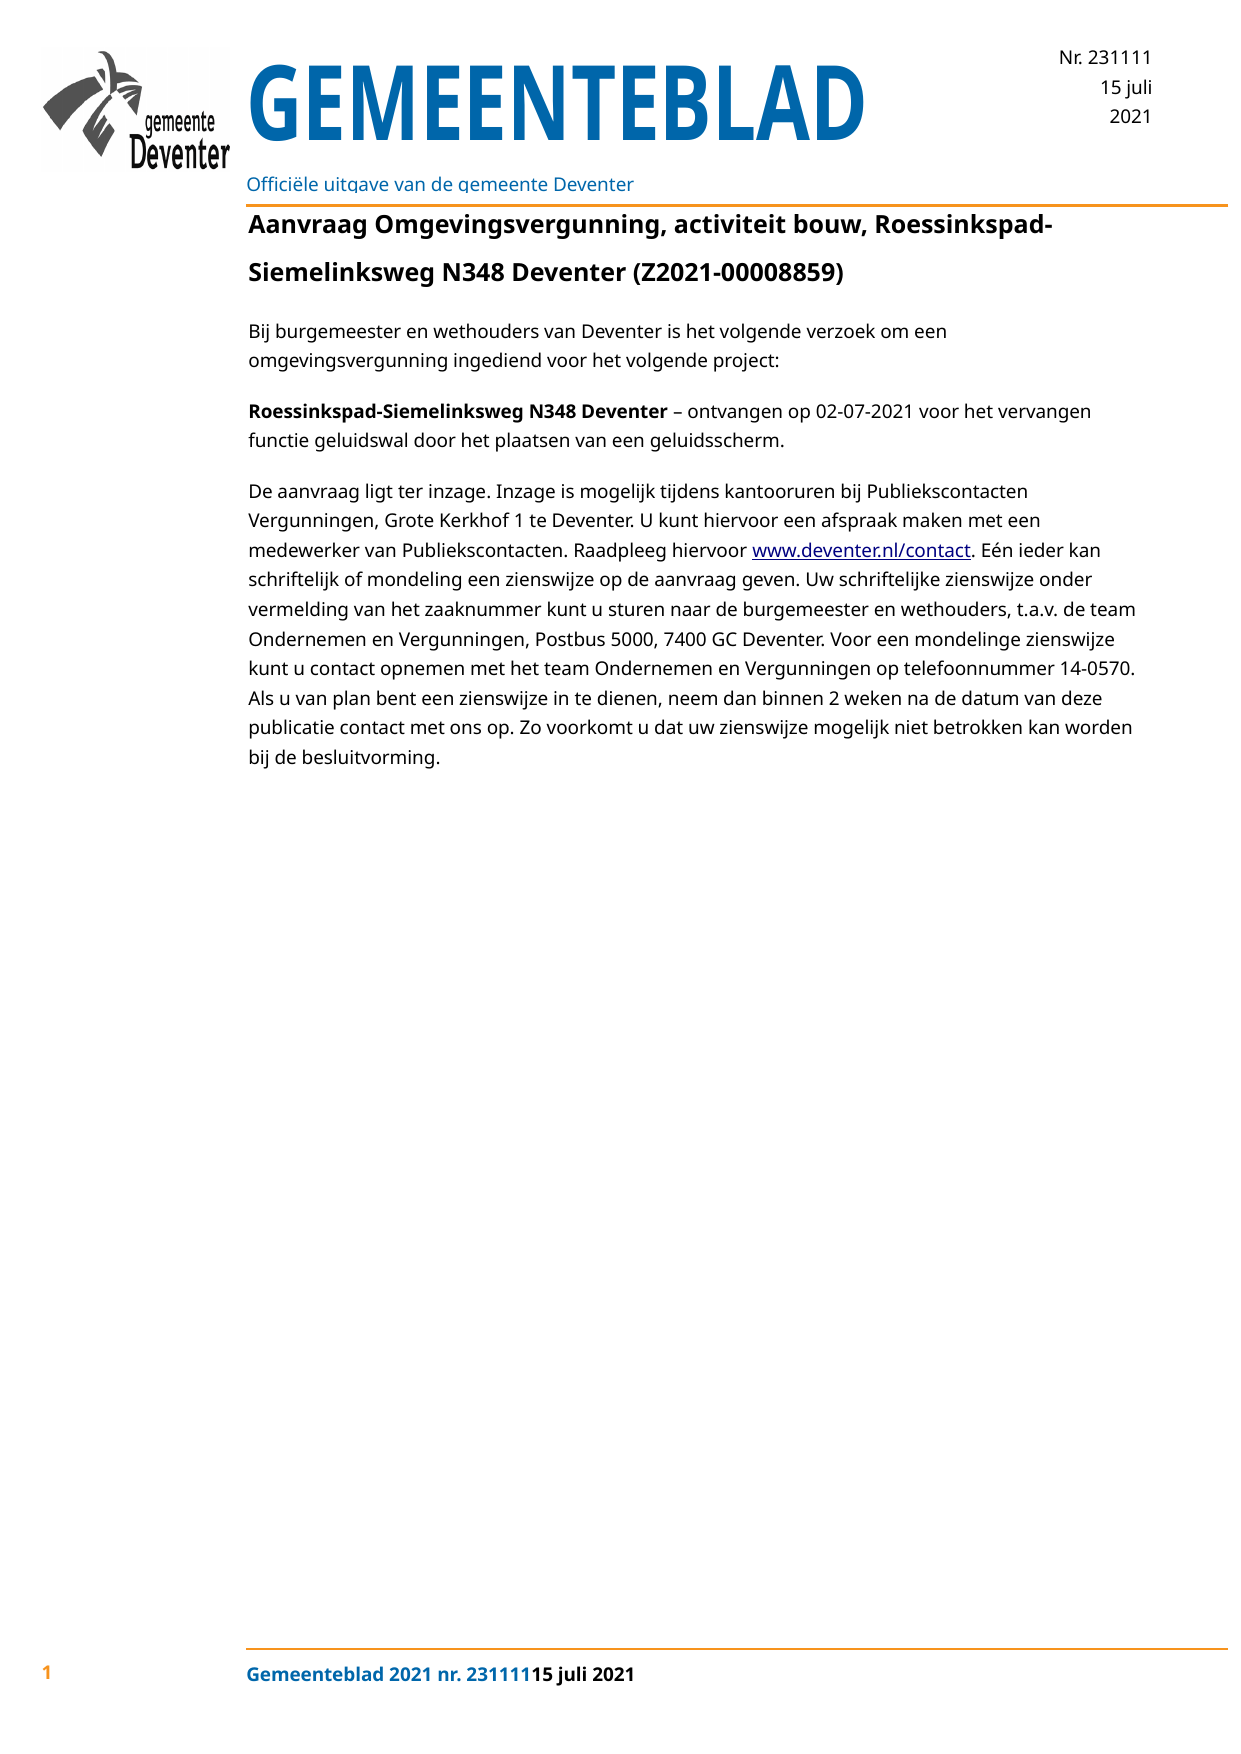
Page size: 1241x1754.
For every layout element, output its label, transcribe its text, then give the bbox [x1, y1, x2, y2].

picture [41, 47, 231, 172]
text De aanvraag ligt ter inzage. Inzage is mogelijk tijdens kantooruren bij Publiekscontacten Vergunningen, Grote Kerkhof 1 te Deventer. U kunt hiervoor een afspraak maken met een medewerker van Publiekscontacten. Raadpleeg hiervoor www.deventer.nl/contact. Eén ieder kan schriftelijk of mondeling een zienswijze op de aanvraag geven. Uw schriftelijke zienswijze onder vermelding van het zaaknummer kunt u sturen naar de burgemeester en wethouders, t.a.v. de team Ondernemen en Vergunningen, Postbus 5000, 7400 GC Deventer. Voor een mondelinge zienswijze kunt u contact opnemen met het team Ondernemen en Vergunningen op telefoonnummer 14-0570. Als u van plan bent een zienswijze in te dienen, neem dan binnen 2 weken na de datum van deze publicatie contact met ons op. Zo voorkomt u dat uw zienswijze mogelijk niet betrokken kan worden bij de besluitvorming. [248, 478, 1152, 770]
text Bij burgemeester en wethouders van Deventer is het volgende verzoek om een omgevingsvergunning ingediend voor het volgende project: [248, 318, 1152, 373]
text Aanvraag Omgevingsvergunning, activiteit bouw, Roessinkspad-Siemelinksweg N348 Deventer (Z2021-00008859) [248, 207, 1152, 288]
text Roessinkspad-Siemelinksweg N348 Deventer – ontvangen op 02-07-2021 voor het vervangen functie geluidswal door het plaatsen van een geluidsscherm. [248, 398, 1152, 453]
